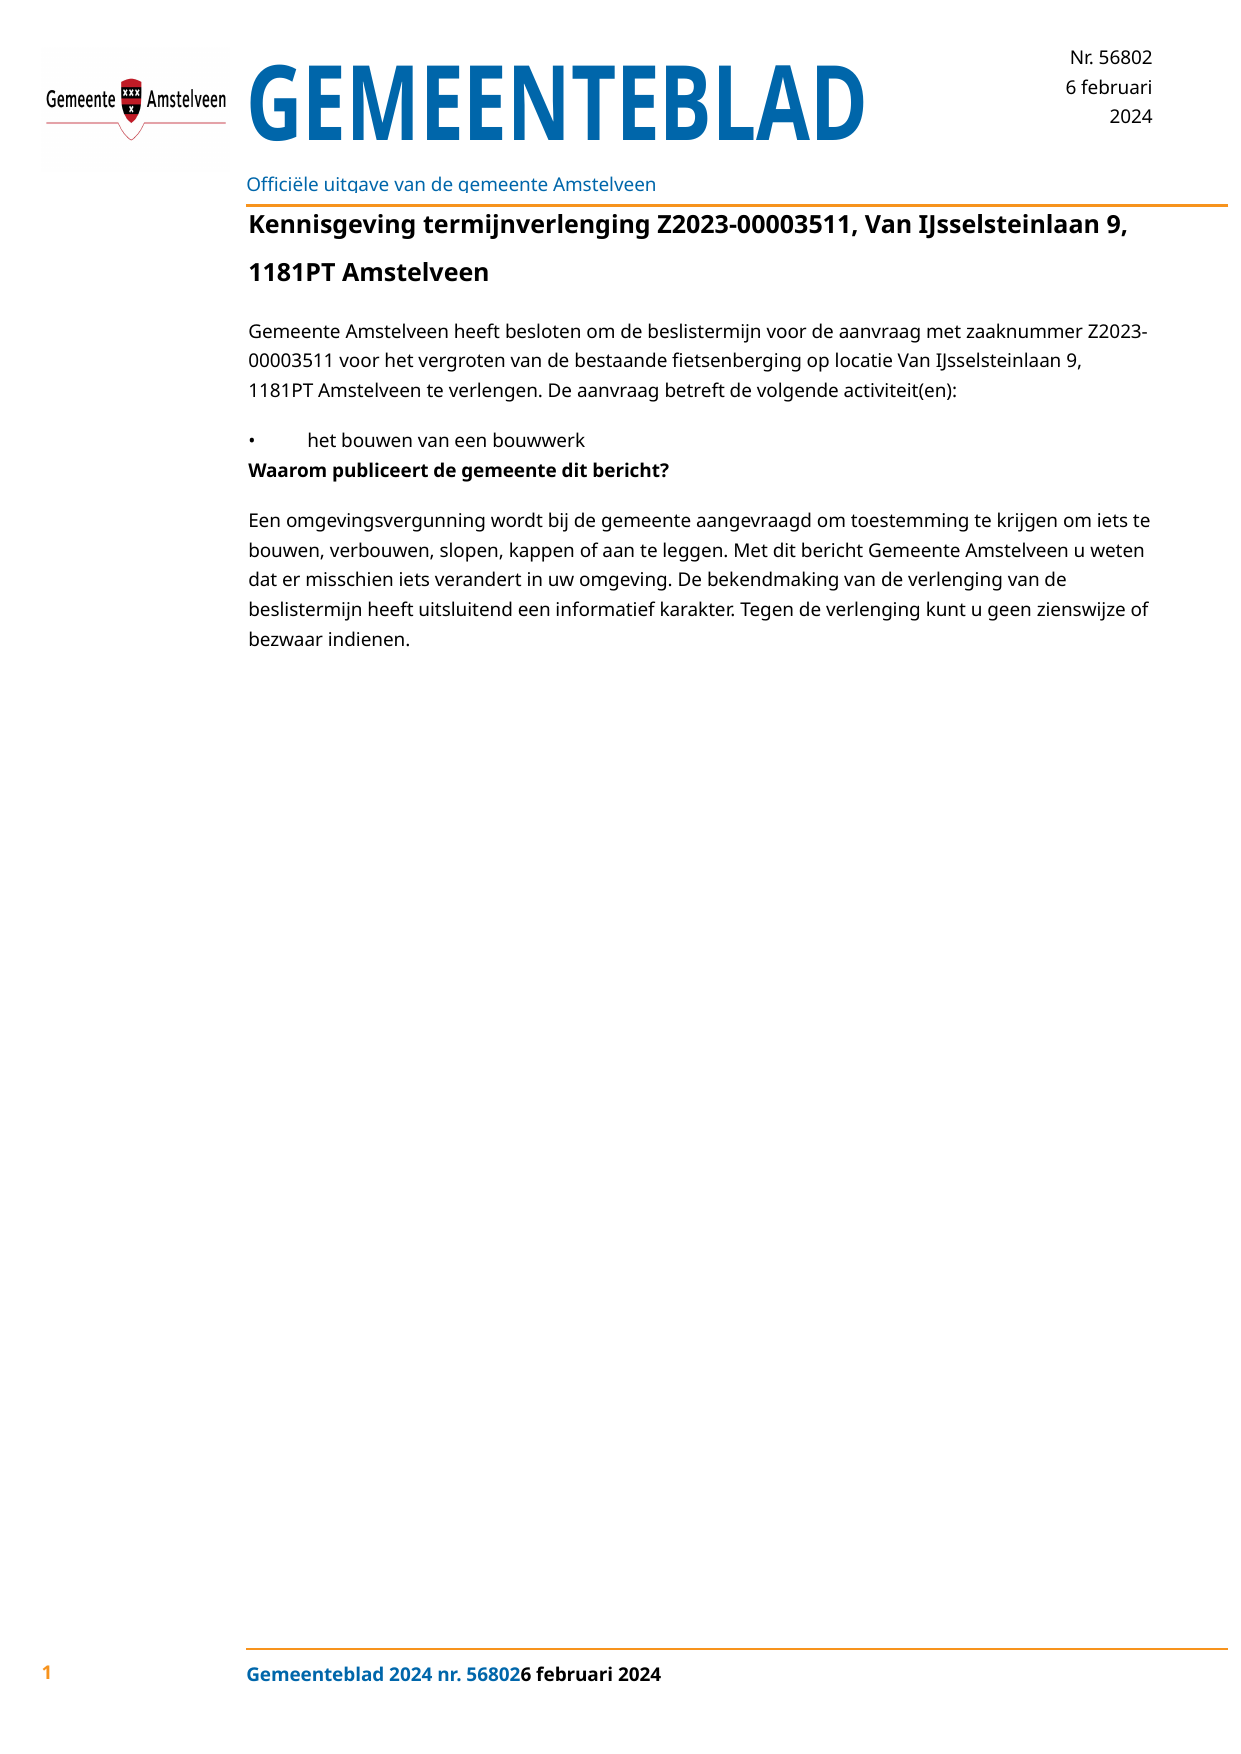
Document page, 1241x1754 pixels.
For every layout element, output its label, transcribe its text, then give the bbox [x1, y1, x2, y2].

text Een omgevingsvergunning wordt bij de gemeente aangevraagd om toestemming te krijgen om iets te bouwen, verbouwen, slopen, kappen of aan te leggen. Met dit bericht Gemeente Amstelveen u weten dat er misschien iets verandert in uw omgeving. De bekendmaking van de verlenging van de beslistermijn heeft uitsluitend een informatief karakter. Tegen de verlenging kunt u geen zienswijze of bezwaar indienen. [248, 507, 1152, 652]
text Waarom publiceert de gemeente dit bericht? [248, 457, 1152, 483]
list het bouwen van een bouwwerk [248, 427, 1152, 453]
text Kennisgeving termijnverlenging Z2023-00003511, Van IJsselsteinlaan 9, 1181PT Amstelveen [248, 207, 1152, 288]
picture [41, 47, 231, 172]
text Gemeente Amstelveen heeft besloten om de beslistermijn voor de aanvraag met zaaknummer Z2023-00003511 voor het vergroten van de bestaande fietsenberging op locatie Van IJsselsteinlaan 9, 1181PT Amstelveen te verlengen. De aanvraag betreft de volgende activiteit(en): [248, 318, 1152, 403]
